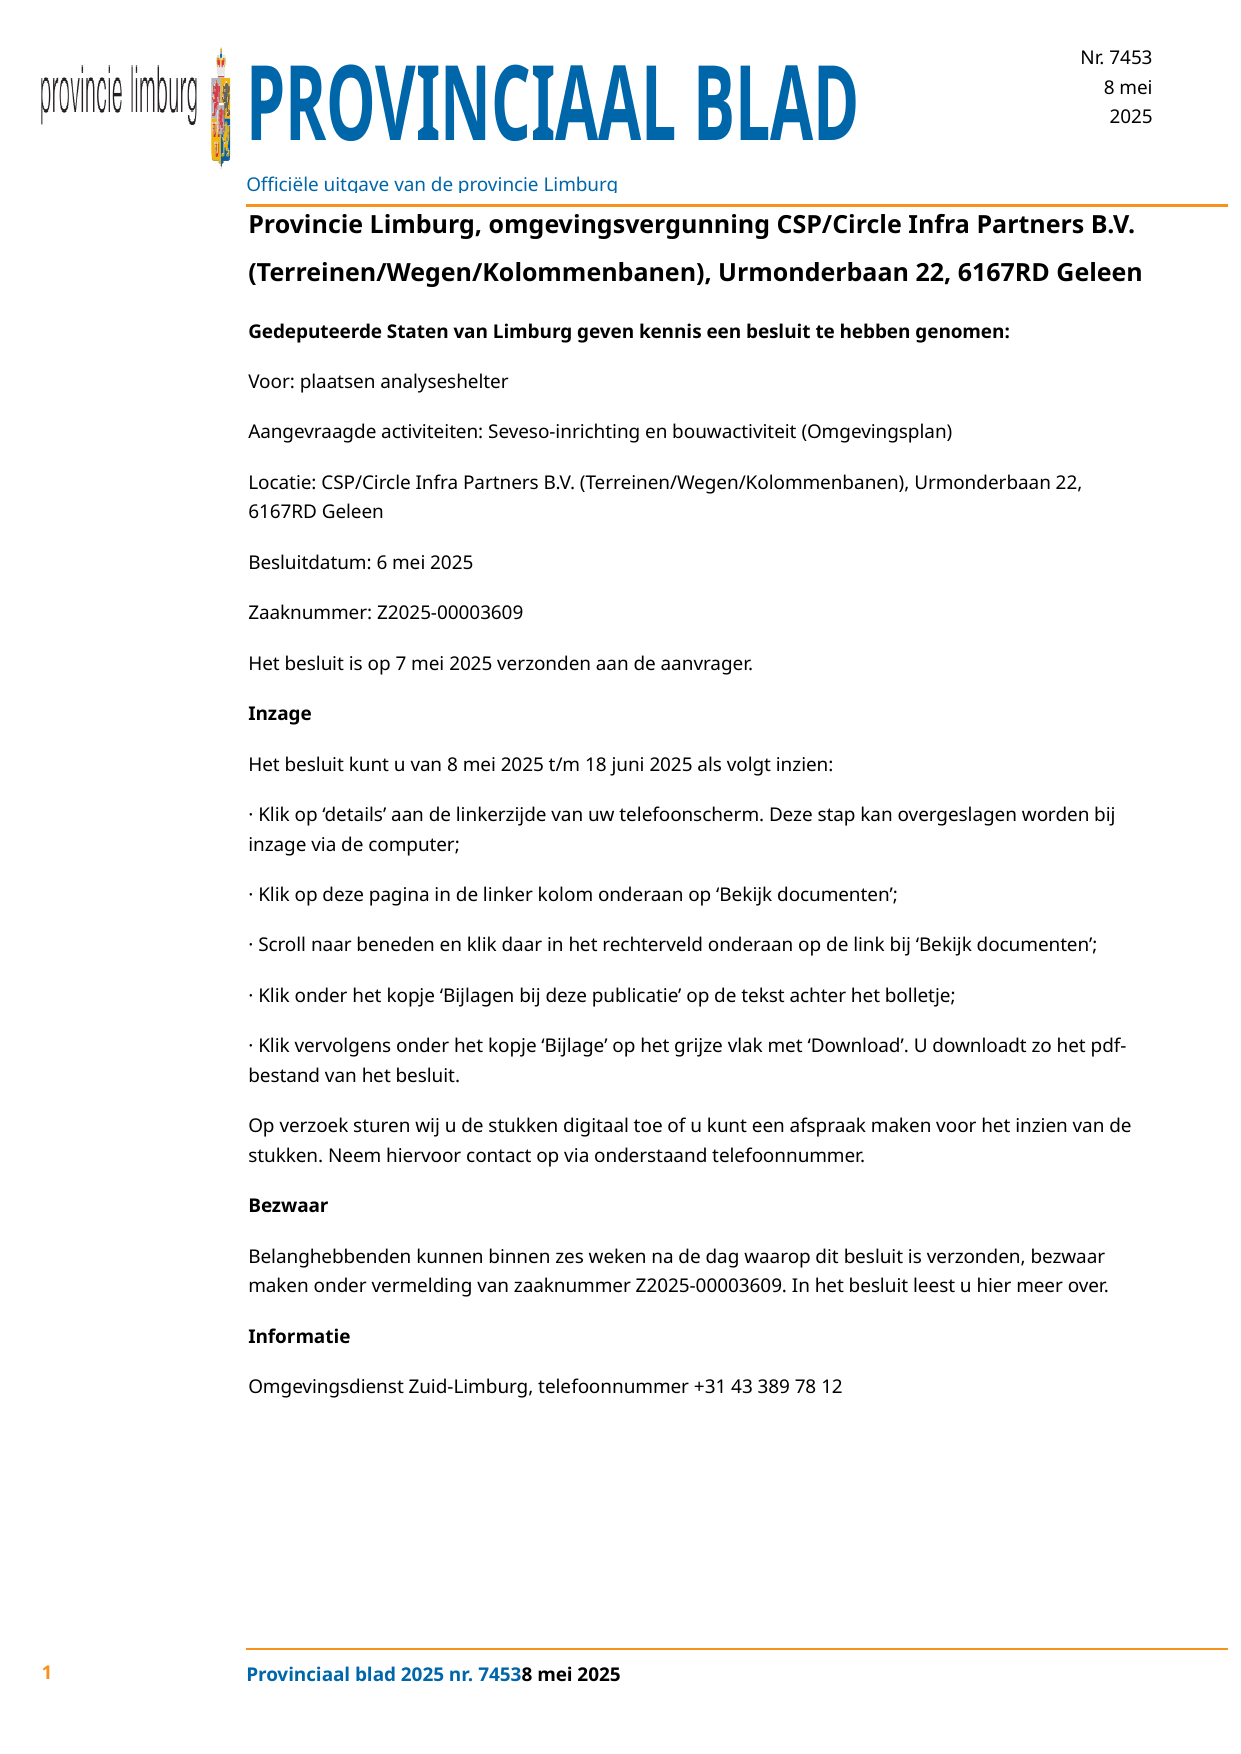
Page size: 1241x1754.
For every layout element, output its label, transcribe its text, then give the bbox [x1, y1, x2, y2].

text Het besluit is op 7 mei 2025 verzonden aan de aanvrager. [248, 650, 1152, 676]
text Gedeputeerde Staten van Limburg geven kennis een besluit te hebben genomen: [248, 318, 1152, 344]
text · Scroll naar beneden en klik daar in het rechterveld onderaan op de link bij ‘Bekijk documenten’; [248, 932, 1152, 957]
text Besluitdatum: 6 mei 2025 [248, 549, 1152, 575]
text · Klik op ‘details’ aan de linkerzijde van uw telefoonscherm. Deze stap kan overgeslagen worden bij inzage via de computer; [248, 801, 1152, 857]
text Het besluit kunt u van 8 mei 2025 t/m 18 juni 2025 als volgt inzien: [248, 751, 1152, 777]
text Inzage [248, 700, 1152, 726]
picture [41, 47, 231, 172]
text Locatie: CSP/Circle Infra Partners B.V. (Terreinen/Wegen/Kolommenbanen), Urmonderbaan 22, 6167RD Geleen [248, 469, 1152, 524]
text Belanghebbenden kunnen binnen zes weken na de dag waarop dit besluit is verzonden, bezwaar maken onder vermelding van zaaknummer Z2025-00003609. In het besluit leest u hier meer over. [248, 1243, 1152, 1298]
text · Klik vervolgens onder het kopje ‘Bijlage’ op het grijze vlak met ‘Download’. U downloadt zo het pdf-bestand van het besluit. [248, 1032, 1152, 1088]
text · Klik op deze pagina in de linker kolom onderaan op ‘Bekijk documenten’; [248, 881, 1152, 907]
text Zaaknummer: Z2025-00003609 [248, 599, 1152, 625]
text Omgevingsdienst Zuid-Limburg, telefoonnummer +31 43 389 78 12 [248, 1373, 1152, 1399]
text Op verzoek sturen wij u de stukken digitaal toe of u kunt een afspraak maken voor het inzien van de stukken. Neem hiervoor contact op via onderstaand telefoonnummer. [248, 1112, 1152, 1168]
text Bezwaar [248, 1192, 1152, 1218]
text Informatie [248, 1323, 1152, 1349]
text · Klik onder het kopje ‘Bijlagen bij deze publicatie’ op de tekst achter het bolletje; [248, 982, 1152, 1008]
text Voor: plaatsen analyseshelter [248, 368, 1152, 394]
text Provincie Limburg, omgevingsvergunning CSP/Circle Infra Partners B.V. (Terreinen/Wegen/Kolommenbanen), Urmonderbaan 22, 6167RD Geleen [248, 207, 1152, 288]
text Aangevraagde activiteiten: Seveso-inrichting en bouwactiviteit (Omgevingsplan) [248, 419, 1152, 444]
